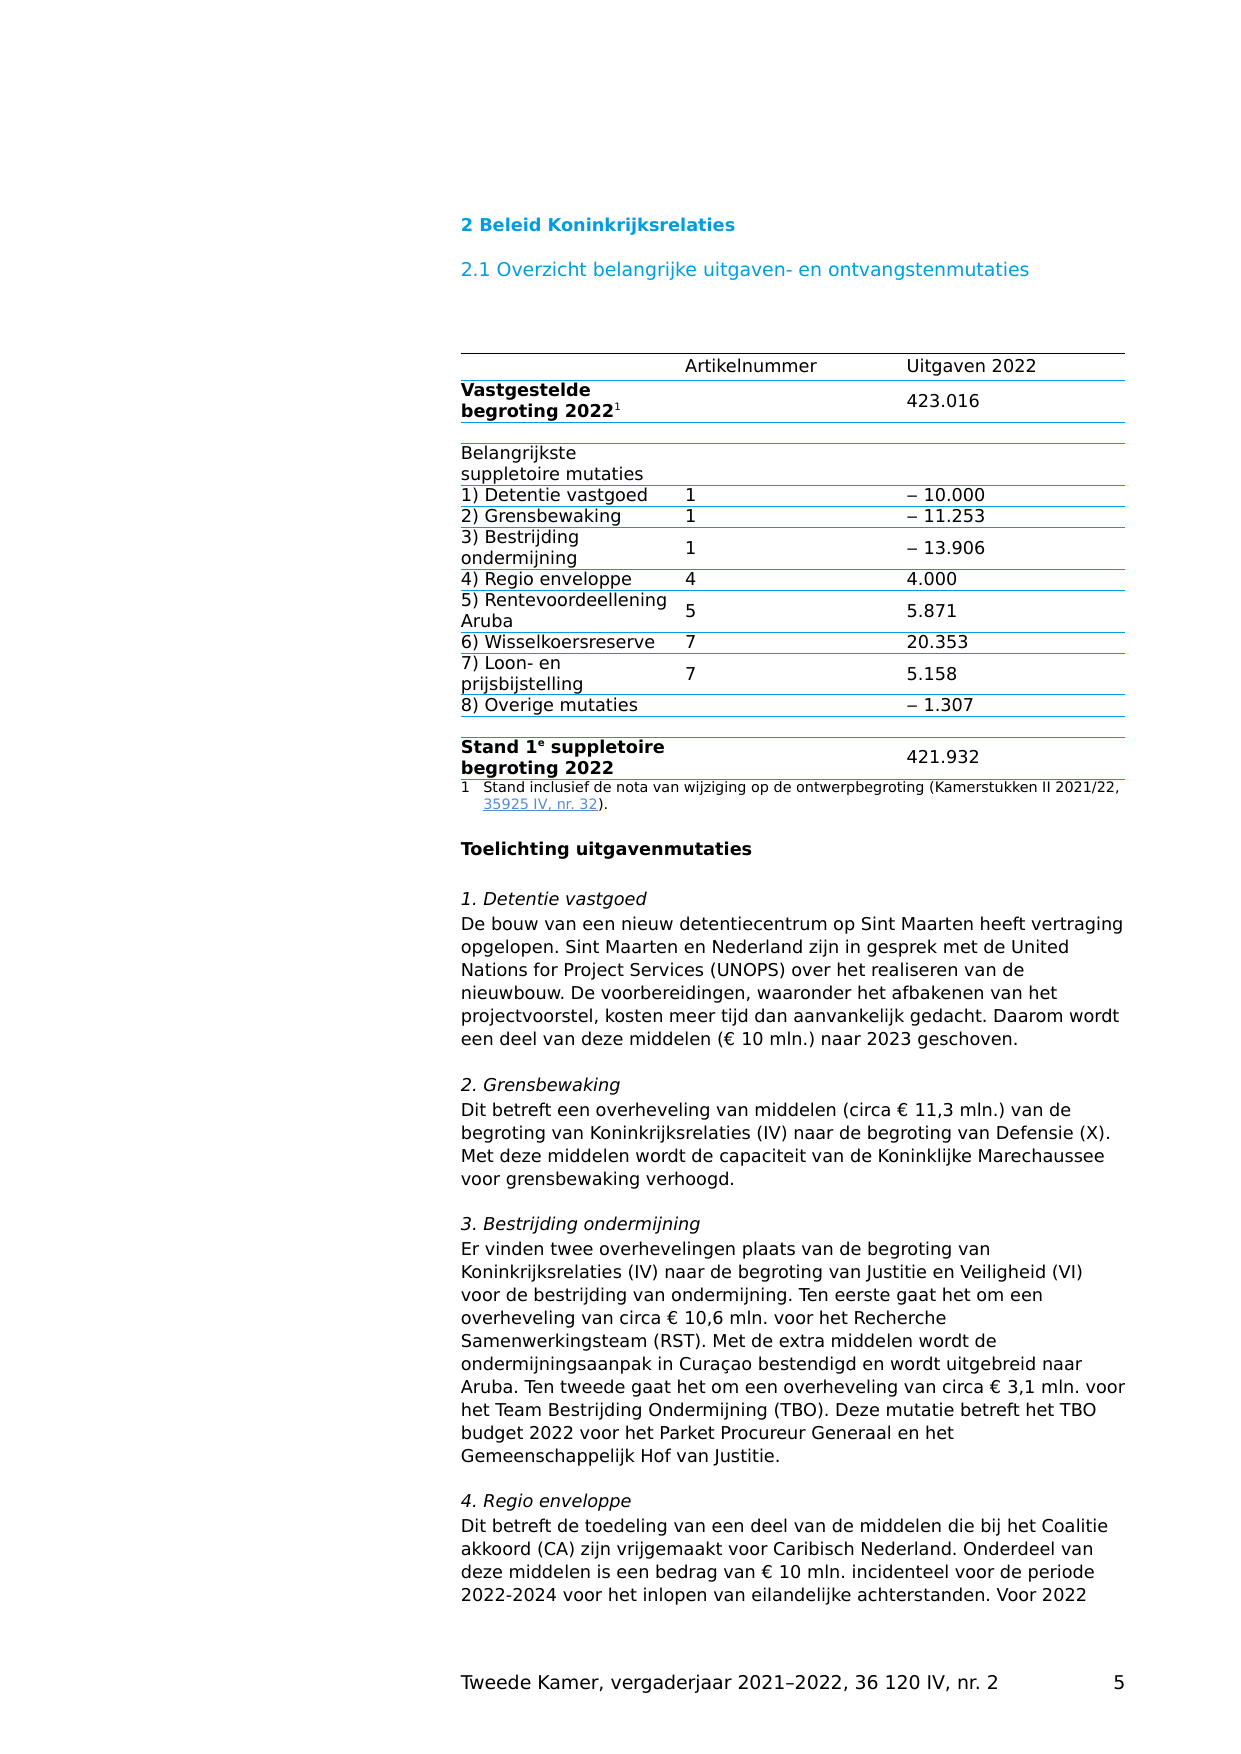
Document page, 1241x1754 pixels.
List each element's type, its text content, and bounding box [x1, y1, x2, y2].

table_cell ‒ 13.906 [904, 528, 1125, 568]
table_cell [682, 423, 903, 443]
table_cell [461, 423, 682, 443]
table_cell 3) Bestrijding ondermijning [461, 528, 682, 568]
text Dit betreft de toedeling van een deel van de middelen die bij het Coalitie akkoord (CA) zijn vrijgemaakt voor Caribisch Nederland. Onderdeel van deze middelen is een bedrag van € 10 mln. incidenteel voor de periode 2022-2024 voor het inlopen van eilandelijke achterstanden. Voor 2022 [461, 1514, 1125, 1606]
text 3. Bestrijding ondermijning [461, 1212, 1125, 1235]
table_cell 1) Detentie vastgoed [461, 486, 682, 506]
table_cell 4 [682, 570, 903, 590]
text Toelichting uitgavenmutaties [461, 837, 1125, 860]
text De bouw van een nieuw detentiecentrum op Sint Maarten heeft vertraging opgelopen. Sint Maarten en Nederland zijn in gesprek met de United Nations for Project Services (UNOPS) over het realiseren van de nieuwbouw. De voorbereidingen, waaronder het afbakenen van het projectvoorstel, kosten meer tijd dan aanvankelijk gedacht. Daarom wordt een deel van deze middelen (€ 10 mln.) naar 2023 geschoven. [461, 912, 1125, 1050]
table_cell 1 [682, 507, 903, 527]
text Er vinden twee overhevelingen plaats van de begroting van Koninkrijksrelaties (IV) naar de begroting van Justitie en Veiligheid (VI) voor de bestrijding van ondermijning. Ten eerste gaat het om een overheveling van circa € 10,6 mln. voor het Recherche Samenwerkingsteam (RST). Met de extra middelen wordt de ondermijningsaanpak in Curaçao bestendigd en wordt uitgebreid naar Aruba. Ten tweede gaat het om een overheveling van circa € 3,1 mln. voor het Team Bestrijding Ondermijning (TBO). Deze mutatie betreft het TBO budget 2022 voor het Parket Procureur Generaal en het Gemeenschappelijk Hof van Justitie. [461, 1237, 1125, 1467]
table_cell 5.158 [904, 654, 1125, 694]
table_cell Belangrijkste suppletoire mutaties [461, 444, 682, 484]
table_cell 7) Loon- en prijsbijstelling [461, 654, 682, 694]
table_cell Vastgestelde begroting 20221 [461, 381, 682, 422]
table_cell 4) Regio enveloppe [461, 570, 682, 590]
table_header Tabel 3 Belangrijkste suppletoire uitgavenmutaties 2022 (Eerste suppletoire begroting) (bedragen x € 1.000) [461, 305, 1125, 353]
table_cell 2) Grensbewaking [461, 507, 682, 527]
table_cell 1 [682, 528, 903, 568]
table_cell [682, 695, 903, 716]
table_cell 8) Overige mutaties [461, 695, 682, 716]
table_cell 421.932 [904, 738, 1125, 778]
table_cell 7 [682, 654, 903, 694]
table_cell Stand 1e suppletoire begroting 2022 [461, 738, 682, 778]
table_cell [682, 738, 903, 778]
table_cell [904, 444, 1125, 484]
table_cell 1 [682, 486, 903, 506]
table_cell 5.871 [904, 591, 1125, 631]
table_cell [682, 381, 903, 422]
text 4. Regio enveloppe [461, 1489, 1125, 1512]
table_cell ‒ 11.253 [904, 507, 1125, 527]
table_cell [461, 354, 682, 380]
table_cell 4.000 [904, 570, 1125, 590]
table_cell 423.016 [904, 381, 1125, 422]
table_cell 5) Rentevoordeellening Aruba [461, 591, 682, 631]
table_cell 7 [682, 633, 903, 653]
text 1. Detentie vastgoed [461, 887, 1125, 910]
title 2 Beleid Koninkrijksrelaties [461, 213, 1125, 236]
table_cell 20.353 [904, 633, 1125, 653]
table_cell ‒ 1.307 [904, 695, 1125, 716]
table_cell [682, 717, 903, 737]
table_cell 5 [682, 591, 903, 631]
table_cell [461, 717, 682, 737]
table_cell [682, 444, 903, 484]
text 2. Grensbewaking [461, 1073, 1125, 1096]
table_cell [904, 717, 1125, 737]
table_cell Uitgaven 2022 [904, 354, 1125, 380]
table_cell Artikelnummer [682, 354, 903, 380]
title 2.1 Overzicht belangrijke uitgaven- en ontvangstenmutaties [461, 259, 1125, 281]
table_cell 6) Wisselkoersreserve [461, 633, 682, 653]
list Stand inclusief de nota van wijziging op de ontwerpbegroting (Kamerstukken II 2021/22, 35925 IV, nr. 32). [461, 780, 1125, 812]
table_cell ‒ 10.000 [904, 486, 1125, 506]
table_cell [904, 423, 1125, 443]
text Dit betreft een overheveling van middelen (circa € 11,3 mln.) van de begroting van Koninkrijksrelaties (IV) naar de begroting van Defensie (X). Met deze middelen wordt de capaciteit van de Koninklijke Marechaussee voor grensbewaking verhoogd. [461, 1098, 1125, 1189]
